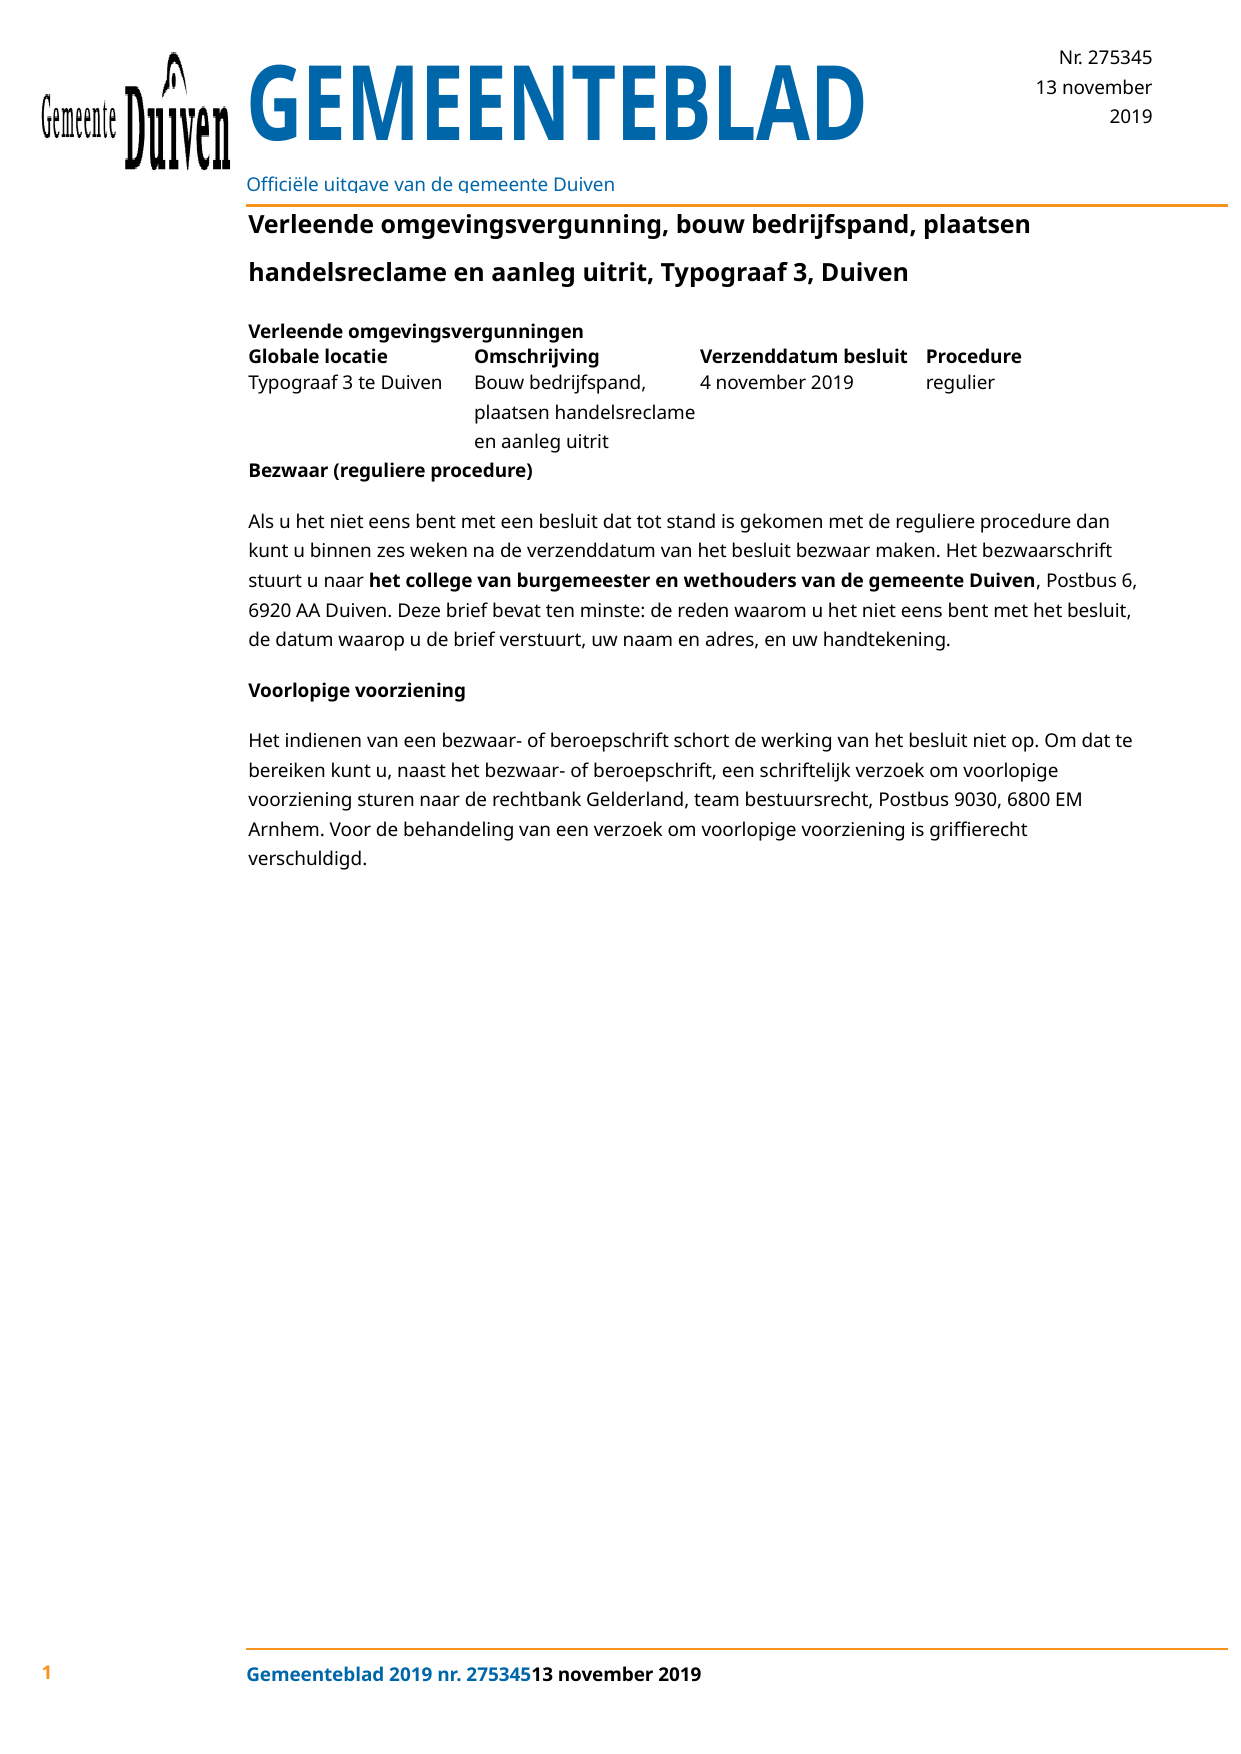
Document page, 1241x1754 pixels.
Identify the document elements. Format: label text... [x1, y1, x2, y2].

table_cell Verzenddatum besluit [700, 344, 926, 369]
table_cell Typograaf 3 te Duiven [248, 370, 474, 454]
table_cell Omschrijving [474, 344, 700, 369]
table_header Verleende omgevingsvergunningen [248, 318, 1152, 344]
text Het indienen van een bezwaar- of beroepschrift schort de werking van het besluit niet op. Om dat te bereiken kunt u, naast het bezwaar- of beroepschrift, een schriftelijk verzoek om voorlopige voorziening sturen naar de rechtbank Gelderland, team bestuursrecht, Postbus 9030, 6800 EM Arnhem. Voor de behandeling van een verzoek om voorlopige voorziening is griffierecht verschuldigd. [248, 727, 1152, 871]
table_cell 4 november 2019 [700, 370, 926, 454]
picture [41, 47, 231, 172]
text Bezwaar (reguliere procedure) [248, 458, 1152, 483]
table_cell Bouw bedrijfspand, plaatsen handelsreclame en aanleg uitrit [474, 370, 700, 454]
text Als u het niet eens bent met een besluit dat tot stand is gekomen met de reguliere procedure dan kunt u binnen zes weken na de verzenddatum van het besluit bezwaar maken. Het bezwaarschrift stuurt u naar het college van burgemeester en wethouders van de gemeente Duiven, Postbus 6, 6920 AA Duiven. Deze brief bevat ten minste: de reden waarom u het niet eens bent met het besluit, de datum waarop u de brief verstuurt, uw naam en adres, en uw handtekening. [248, 508, 1152, 652]
table_cell Procedure [926, 344, 1152, 369]
text Voorlopige voorziening [248, 677, 1152, 702]
table_cell regulier [926, 370, 1152, 454]
table_cell Globale locatie [248, 344, 474, 369]
text Verleende omgevingsvergunning, bouw bedrijfspand, plaatsen handelsreclame en aanleg uitrit, Typograaf 3, Duiven [248, 207, 1152, 288]
